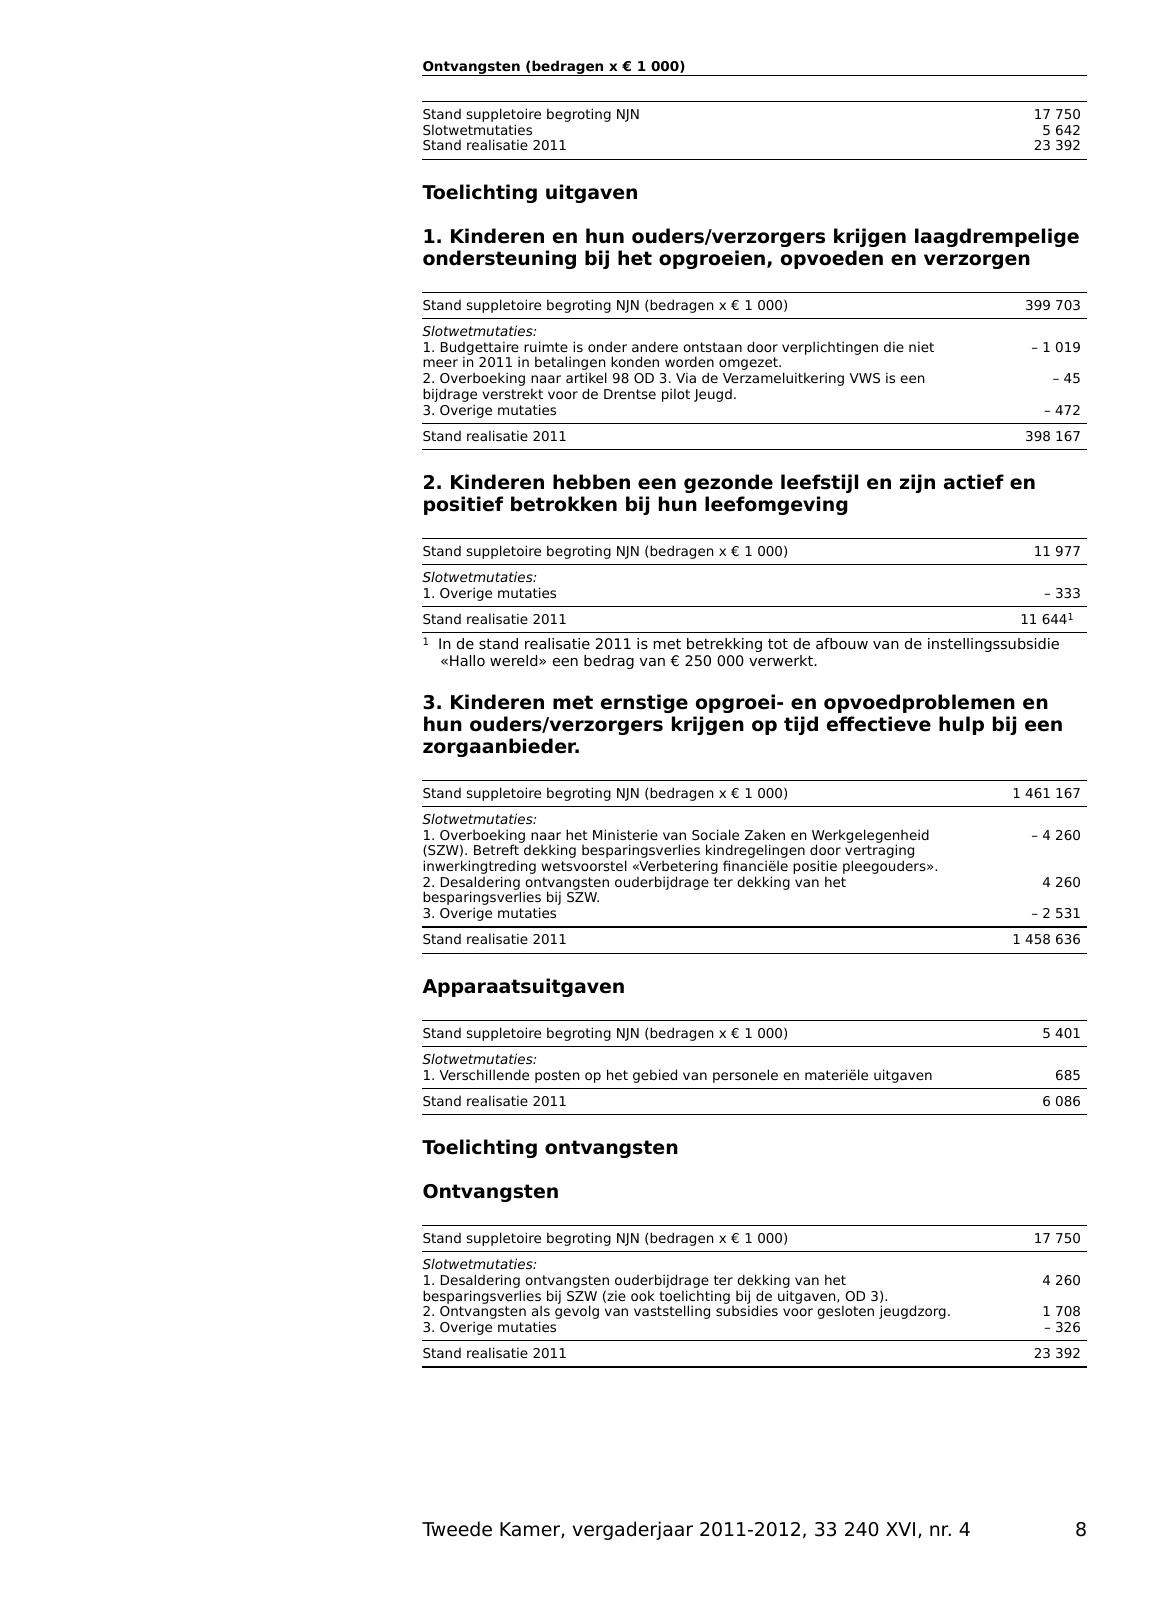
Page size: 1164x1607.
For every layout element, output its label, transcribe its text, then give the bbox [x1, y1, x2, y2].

table_cell 1. Verschillende posten op het gebied van personele en materiële uitgaven [422, 1067, 954, 1088]
table_cell 23 392 [954, 1341, 1087, 1366]
table_cell 2. Ontvangsten als gevolg van vaststelling subsidies voor gesloten jeugdzorg. [422, 1304, 954, 1320]
table_cell 1. Overboeking naar het Ministerie van Sociale Zaken en Werkgelegenheid (SZW). Betreft dekking besparingsverlies kindregelingen door vertraging inwerkingtreding wetsvoorstel «Verbetering financiële positie pleegouders». [422, 828, 954, 874]
subtitle 3. Kinderen met ernstige opgroei- en opvoedproblemen en hun ouders/verzorgers krijgen op tijd effectieve hulp bij een zorgaanbieder. [422, 692, 1087, 758]
table_cell Stand realisatie 2011 [422, 928, 954, 953]
table_cell 685 [954, 1067, 1087, 1088]
table_header 17 750 [954, 1226, 1087, 1251]
table_header Stand suppletoire begroting NJN (bedragen x € 1 000) [422, 293, 954, 318]
table_cell 5 642 [954, 123, 1087, 138]
table_header 399 703 [954, 293, 1087, 318]
table_header 11 977 [954, 539, 1087, 564]
table_cell – 472 [954, 402, 1087, 423]
table_cell 3. Overige mutaties [422, 906, 954, 926]
table_cell 4 260 [954, 875, 1087, 906]
table_cell 6 086 [954, 1089, 1087, 1114]
table_cell Stand realisatie 2011 [422, 424, 954, 449]
table_cell Stand suppletoire begroting NJN [422, 102, 954, 122]
subtitle Toelichting uitgaven [422, 182, 1087, 204]
subtitle Apparaatsuitgaven [422, 976, 1087, 998]
table_cell 1. Budgettaire ruimte is onder andere ontstaan door verplichtingen die niet meer in 2011 in betalingen konden worden omgezet. [422, 339, 954, 371]
table_cell 1 In de stand realisatie 2011 is met betrekking tot de afbouw van de instellingssubsidie «Hallo wereld» een bedrag van € 250 000 verwerkt. [422, 633, 1087, 670]
table_cell 1 458 636 [954, 928, 1087, 953]
table_header 5 401 [954, 1021, 1087, 1046]
table_header Ontvangsten (bedragen x € 1 000) [422, 59, 1087, 75]
subtitle Ontvangsten [422, 1181, 1087, 1203]
table_cell Stand realisatie 2011 [422, 1341, 954, 1366]
table_header Stand suppletoire begroting NJN (bedragen x € 1 000) [422, 781, 954, 806]
table_cell [954, 807, 1087, 827]
table_cell Slotwetmutaties: [422, 1252, 954, 1273]
table_cell – 4 260 [954, 828, 1087, 874]
table_cell [954, 1252, 1087, 1273]
table_cell Slotwetmutaties: [422, 807, 954, 827]
subtitle 1. Kinderen en hun ouders/verzorgers krijgen laagdrempelige ondersteuning bij het opgroeien, opvoeden en verzorgen [422, 226, 1087, 270]
table_cell – 326 [954, 1320, 1087, 1340]
table_cell – 333 [954, 586, 1087, 606]
table_cell 23 392 [954, 138, 1087, 158]
table_header Stand suppletoire begroting NJN (bedragen x € 1 000) [422, 539, 954, 564]
table_cell [954, 1047, 1087, 1067]
subtitle 2. Kinderen hebben een gezonde leefstijl en zijn actief en positief betrokken bij hun leefomgeving [422, 472, 1087, 516]
table_cell 1. Overige mutaties [422, 586, 954, 606]
table_cell 17 750 [954, 102, 1087, 122]
table_header Stand suppletoire begroting NJN (bedragen x € 1 000) [422, 1226, 954, 1251]
table_cell Slotwetmutaties: [422, 1047, 954, 1067]
table_cell Stand realisatie 2011 [422, 1089, 954, 1114]
table_cell [422, 76, 1087, 101]
table_cell 1. Desaldering ontvangsten ouderbijdrage ter dekking van het besparingsverlies bij SZW (zie ook toelichting bij de uitgaven, OD 3). [422, 1273, 954, 1304]
table_cell [954, 319, 1087, 339]
table_cell 2. Overboeking naar artikel 98 OD 3. Via de Verzameluitkering VWS is een bijdrage verstrekt voor de Drentse pilot Jeugd. [422, 371, 954, 402]
table_cell – 45 [954, 371, 1087, 402]
table_cell – 2 531 [954, 906, 1087, 926]
table_cell 3. Overige mutaties [422, 402, 954, 423]
table_cell Slotwetmutaties: [422, 319, 954, 339]
table_cell 3. Overige mutaties [422, 1320, 954, 1340]
table_header Stand suppletoire begroting NJN (bedragen x € 1 000) [422, 1021, 954, 1046]
table_cell 11 6441 [954, 607, 1087, 632]
table_cell Slotwetmutaties: [422, 565, 954, 586]
table_cell Stand realisatie 2011 [422, 607, 954, 632]
table_cell 398 167 [954, 424, 1087, 449]
table_cell 4 260 [954, 1273, 1087, 1304]
table_cell 1 708 [954, 1304, 1087, 1320]
table_header 1 461 167 [954, 781, 1087, 806]
table_cell 2. Desaldering ontvangsten ouderbijdrage ter dekking van het besparingsverlies bij SZW. [422, 875, 954, 906]
subtitle Toelichting ontvangsten [422, 1137, 1087, 1159]
table_cell Slotwetmutaties [422, 123, 954, 138]
table_cell [954, 565, 1087, 586]
table_cell – 1 019 [954, 339, 1087, 371]
table_cell Stand realisatie 2011 [422, 138, 954, 158]
